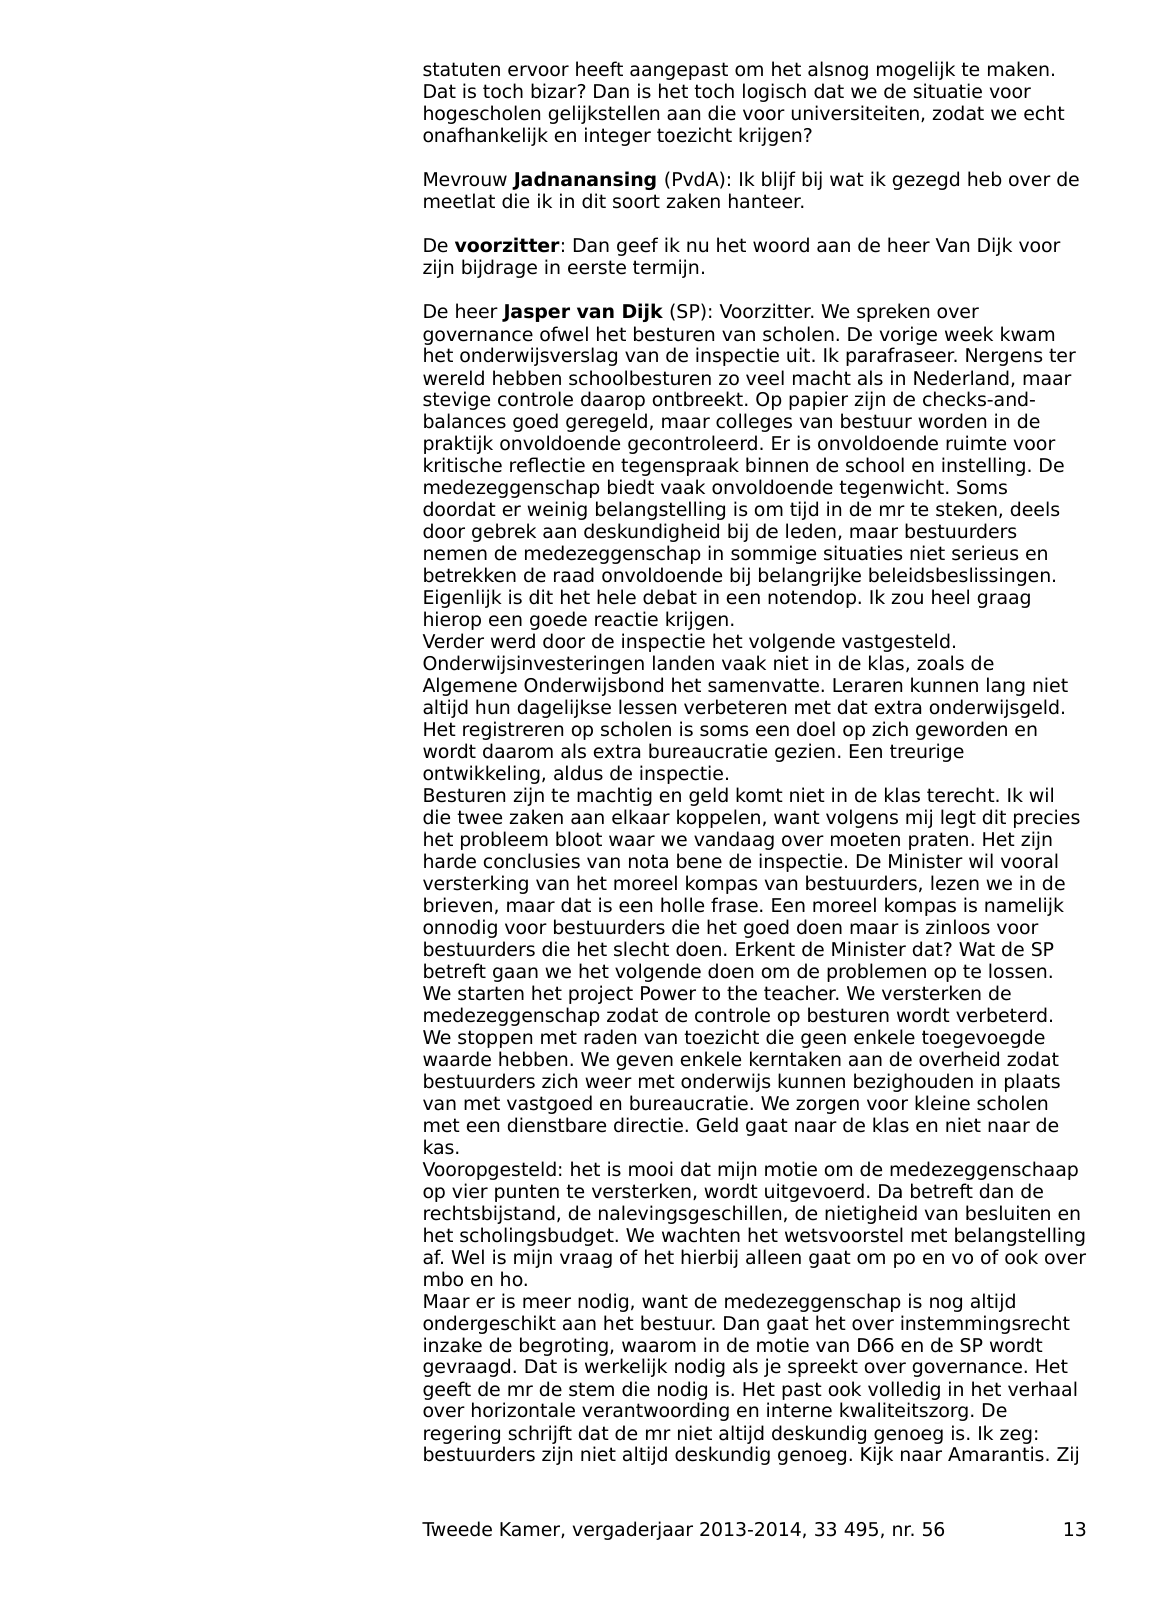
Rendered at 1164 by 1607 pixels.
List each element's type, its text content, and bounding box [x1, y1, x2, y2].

text Eigenlijk is dit het hele debat in een notendop. Ik zou heel graag hierop een goede reactie krijgen. [422, 587, 1087, 631]
text statuten ervoor heeft aangepast om het alsnog mogelijk te maken. Dat is toch bizar? Dan is het toch logisch dat we de situatie voor hogescholen gelijkstellen aan die voor universiteiten, zodat we echt onafhankelijk en integer toezicht krijgen? [422, 59, 1087, 147]
text Verder werd door de inspectie het volgende vastgesteld. Onderwijsinvesteringen landen vaak niet in de klas, zoals de Algemene Onderwijsbond het samenvatte. Leraren kunnen lang niet altijd hun dagelijkse lessen verbeteren met dat extra onderwijsgeld. Het registreren op scholen is soms een doel op zich geworden en wordt daarom als extra bureaucratie gezien. Een treurige ontwikkeling, aldus de inspectie. [422, 631, 1087, 785]
text De voorzitter: Dan geef ik nu het woord aan de heer Van Dijk voor zijn bijdrage in eerste termijn. [422, 235, 1087, 279]
text Maar er is meer nodig, want de medezeggenschap is nog altijd ondergeschikt aan het bestuur. Dan gaat het over instemmingsrecht inzake de begroting, waarom in de motie van D66 en de SP wordt gevraagd. Dat is werkelijk nodig als je spreekt over governance. Het geeft de mr de stem die nodig is. Het past ook volledig in het verhaal over horizontale verantwoording en interne kwaliteitszorg. De regering schrijft dat de mr niet altijd deskundig genoeg is. Ik zeg: bestuurders zijn niet altijd deskundig genoeg. Kijk naar Amarantis. Zij [422, 1291, 1087, 1466]
text De heer Jasper van Dijk (SP): Voorzitter. We spreken over governance ofwel het besturen van scholen. De vorige week kwam het onderwijsverslag van de inspectie uit. Ik parafraseer. Nergens ter wereld hebben schoolbesturen zo veel macht als in Nederland, maar stevige controle daarop ontbreekt. Op papier zijn de checks-and-balances goed geregeld, maar colleges van bestuur worden in de praktijk onvoldoende gecontroleerd. Er is onvoldoende ruimte voor kritische reflectie en tegenspraak binnen de school en instelling. De medezeggenschap biedt vaak onvoldoende tegenwicht. Soms doordat er weinig belangstelling is om tijd in de mr te steken, deels door gebrek aan deskundigheid bij de leden, maar bestuurders nemen de medezeggenschap in sommige situaties niet serieus en betrekken de raad onvoldoende bij belangrijke beleidsbeslissingen. [422, 301, 1087, 587]
text Mevrouw Jadnanansing (PvdA): Ik blijf bij wat ik gezegd heb over de meetlat die ik in dit soort zaken hanteer. [422, 169, 1087, 213]
text Besturen zijn te machtig en geld komt niet in de klas terecht. Ik wil die twee zaken aan elkaar koppelen, want volgens mij legt dit precies het probleem bloot waar we vandaag over moeten praten. Het zijn harde conclusies van nota bene de inspectie. De Minister wil vooral versterking van het moreel kompas van bestuurders, lezen we in de brieven, maar dat is een holle frase. Een moreel kompas is namelijk onnodig voor bestuurders die het goed doen maar is zinloos voor bestuurders die het slecht doen. Erkent de Minister dat? Wat de SP betreft gaan we het volgende doen om de problemen op te lossen. We starten het project Power to the teacher. We versterken de medezeggenschap zodat de controle op besturen wordt verbeterd. We stoppen met raden van toezicht die geen enkele toegevoegde waarde hebben. We geven enkele kerntaken aan de overheid zodat bestuurders zich weer met onderwijs kunnen bezighouden in plaats van met vastgoed en bureaucratie. We zorgen voor kleine scholen met een dienstbare directie. Geld gaat naar de klas en niet naar de kas. [422, 785, 1087, 1159]
text Vooropgesteld: het is mooi dat mijn motie om de medezeggenschaap op vier punten te versterken, wordt uitgevoerd. Da betreft dan de rechtsbijstand, de nalevingsgeschillen, de nietigheid van besluiten en het scholingsbudget. We wachten het wetsvoorstel met belangstelling af. Wel is mijn vraag of het hierbij alleen gaat om po en vo of ook over mbo en ho. [422, 1159, 1087, 1291]
